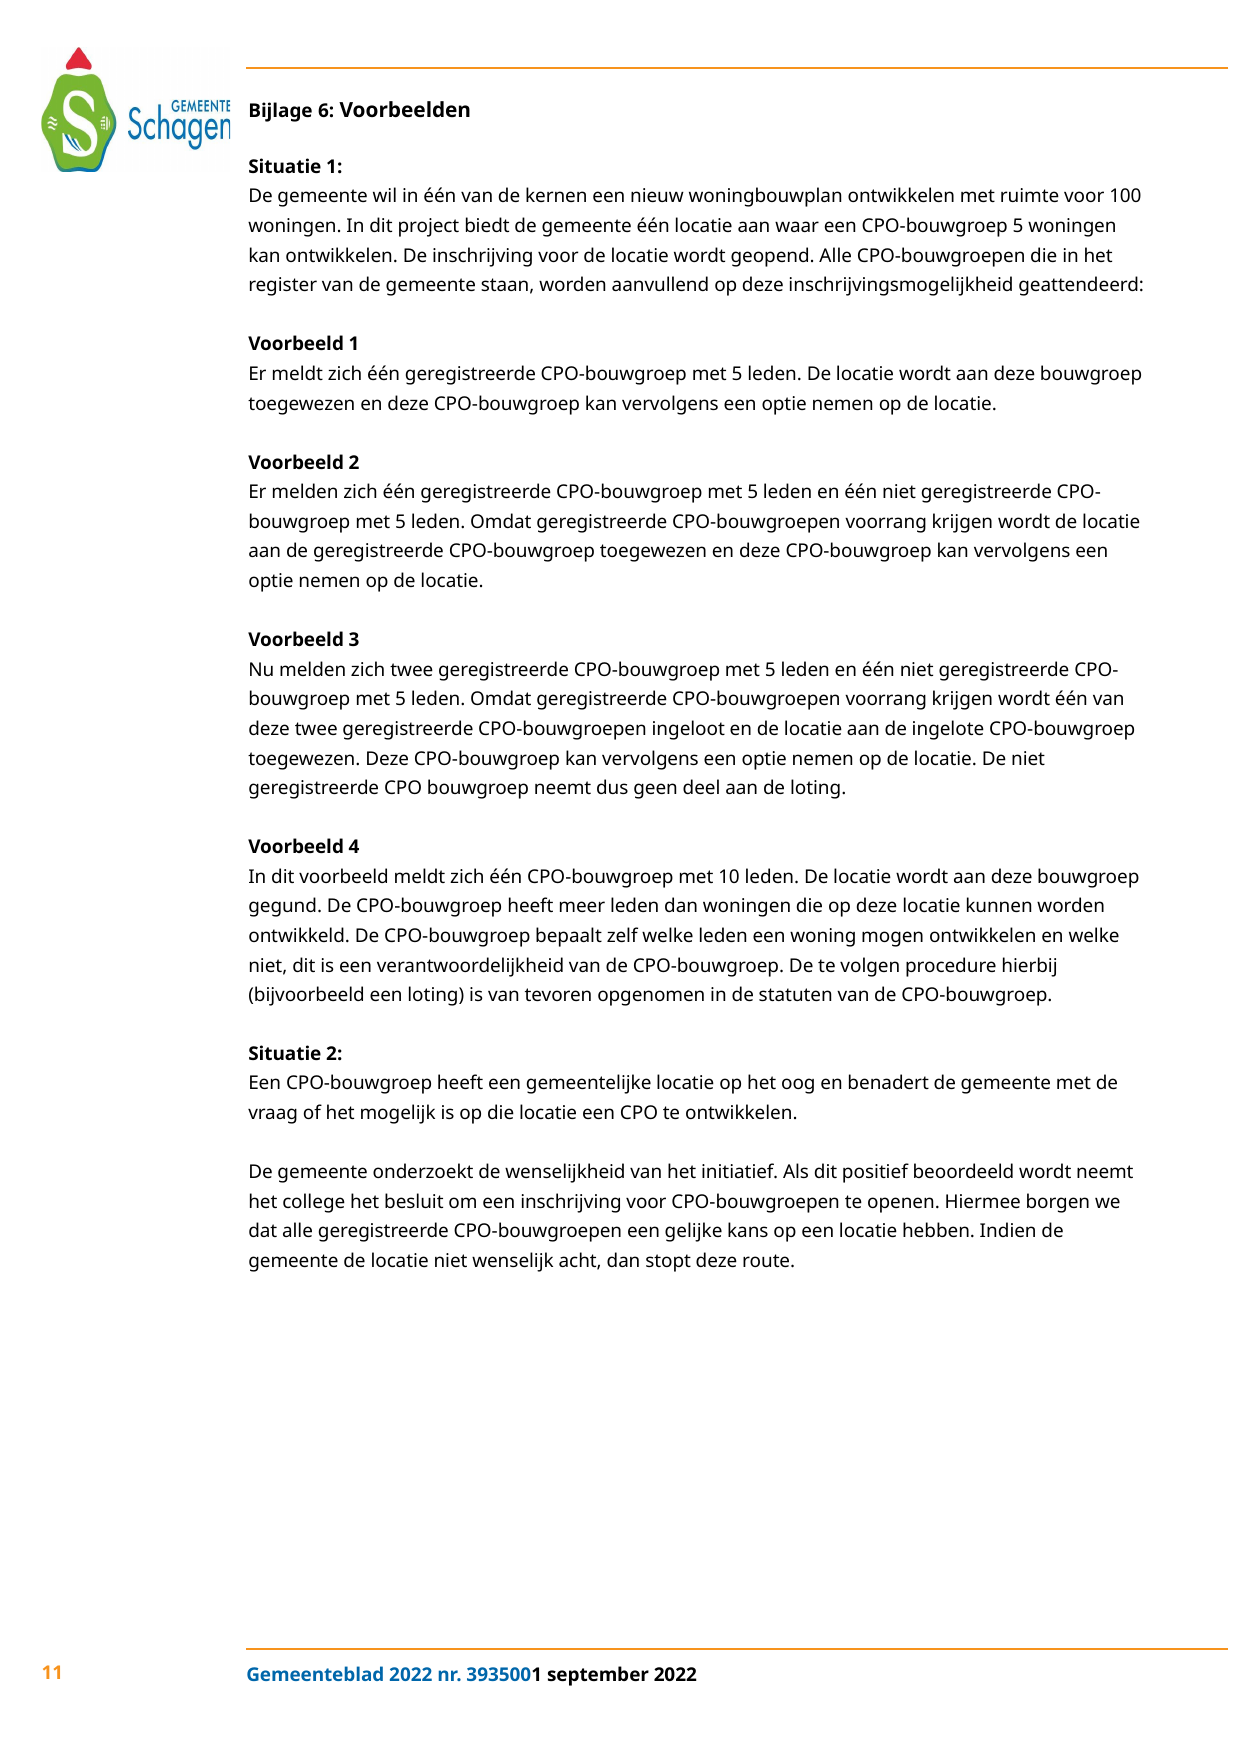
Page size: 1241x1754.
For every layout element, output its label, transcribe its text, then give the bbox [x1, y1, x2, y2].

table_header Situatie 2: Een CPO-bouwgroep heeft een gemeentelijke locatie op het oog en benadert de gemeente met de vraag of het mogelijk is op die locatie een CPO te ontwikkelen. De gemeente onderzoekt de wenselijkheid van het initiatief. Als dit positief beoordeeld wordt neemt het college het besluit om een inschrijving voor CPO-bouwgroepen te openen. Hiermee borgen we dat alle geregistreerde CPO-bouwgroepen een gelijke kans op een locatie hebben. Indien de gemeente de locatie niet wenselijk acht, dan stopt deze route. [248, 1040, 1152, 1273]
picture [41, 47, 231, 172]
table_header Situatie 1: De gemeente wil in één van de kernen een nieuw woningbouwplan ontwikkelen met ruimte voor 100 woningen. In dit project biedt de gemeente één locatie aan waar een CPO-bouwgroep 5 woningen kan ontwikkelen. De inschrijving voor de locatie wordt geopend. Alle CPO-bouwgroepen die in het register van de gemeente staan, worden aanvullend op deze inschrijvingsmogelijkheid geattendeerd: Voorbeeld 1 Er meldt zich één geregistreerde CPO-bouwgroep met 5 leden. De locatie wordt aan deze bouwgroep toegewezen en deze CPO-bouwgroep kan vervolgens een optie nemen op de locatie. Voorbeeld 2 Er melden zich één geregistreerde CPO-bouwgroep met 5 leden en één niet geregistreerde CPO-bouwgroep met 5 leden. Omdat geregistreerde CPO-bouwgroepen voorrang krijgen wordt de locatie aan de geregistreerde CPO-bouwgroep toegewezen en deze CPO-bouwgroep kan vervolgens een optie nemen op de locatie. Voorbeeld 3 Nu melden zich twee geregistreerde CPO-bouwgroep met 5 leden en één niet geregistreerde CPO-bouwgroep met 5 leden. Omdat geregistreerde CPO-bouwgroepen voorrang krijgen wordt één van deze twee geregistreerde CPO-bouwgroepen ingeloot en de locatie aan de ingelote CPO-bouwgroep toegewezen. Deze CPO-bouwgroep kan vervolgens een optie nemen op de locatie. De niet geregistreerde CPO bouwgroep neemt dus geen deel aan de loting. Voorbeeld 4 In dit voorbeeld meldt zich één CPO-bouwgroep met 10 leden. De locatie wordt aan deze bouwgroep gegund. De CPO-bouwgroep heeft meer leden dan woningen die op deze locatie kunnen worden ontwikkeld. De CPO-bouwgroep bepaalt zelf welke leden een woning mogen ontwikkelen en welke niet, dit is een verantwoordelijkheid van de CPO-bouwgroep. De te volgen procedure hierbij (bijvoorbeeld een loting) is van tevoren opgenomen in de statuten van de CPO-bouwgroep. [248, 153, 1152, 1007]
text Bijlage 6: Voorbeelden [248, 95, 1152, 123]
